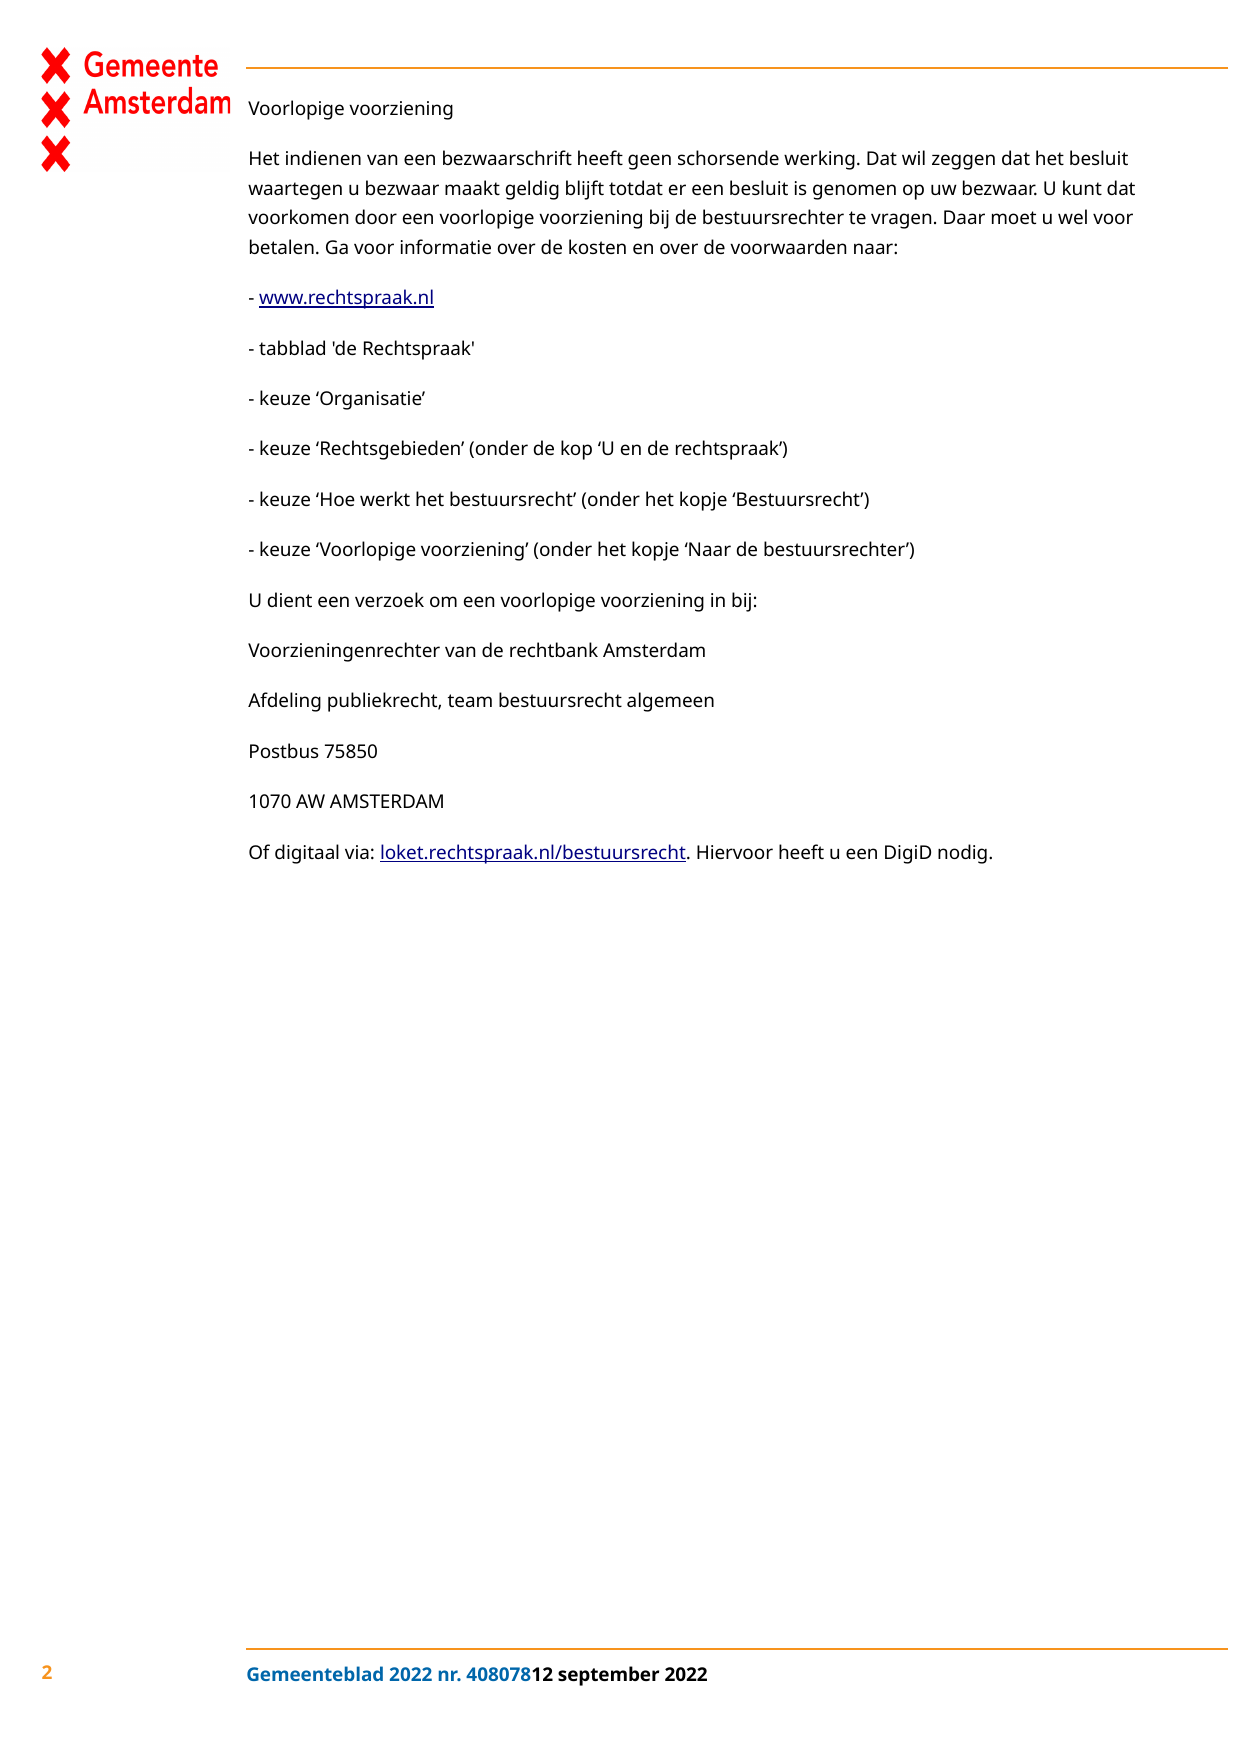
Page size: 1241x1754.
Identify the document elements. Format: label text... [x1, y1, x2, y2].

text Voorzieningenrechter van de rechtbank Amsterdam [248, 637, 1152, 663]
text Afdeling publiekrecht, team bestuursrecht algemeen [248, 688, 1152, 713]
text U dient een verzoek om een voorlopige voorziening in bij: [248, 587, 1152, 613]
text Of digitaal via: loket.rechtspraak.nl/bestuursrecht. Hiervoor heeft u een DigiD nodig. [248, 839, 1152, 865]
text - keuze ‘Organisatie’ [248, 385, 1152, 411]
text - keuze ‘Hoe werkt het bestuursrecht’ (onder het kopje ‘Bestuursrecht’) [248, 486, 1152, 512]
text Postbus 75850 [248, 738, 1152, 764]
text - tabblad 'de Rechtspraak' [248, 335, 1152, 361]
text - keuze ‘Rechtsgebieden’ (onder de kop ‘U en de rechtspraak’) [248, 436, 1152, 461]
text Het indienen van een bezwaarschrift heeft geen schorsende werking. Dat wil zeggen dat het besluit waartegen u bezwaar maakt geldig blijft totdat er een besluit is genomen op uw bezwaar. U kunt dat voorkomen door een voorlopige voorziening bij de bestuursrechter te vragen. Daar moet u wel voor betalen. Ga voor informatie over de kosten en over de voorwaarden naar: [248, 145, 1152, 260]
text - keuze ‘Voorlopige voorziening’ (onder het kopje ‘Naar de bestuursrechter’) [248, 536, 1152, 562]
picture [41, 47, 231, 172]
text Voorlopige voorziening [248, 95, 1152, 121]
text - www.rechtspraak.nl [248, 284, 1152, 310]
text 1070 AW AMSTERDAM [248, 788, 1152, 814]
